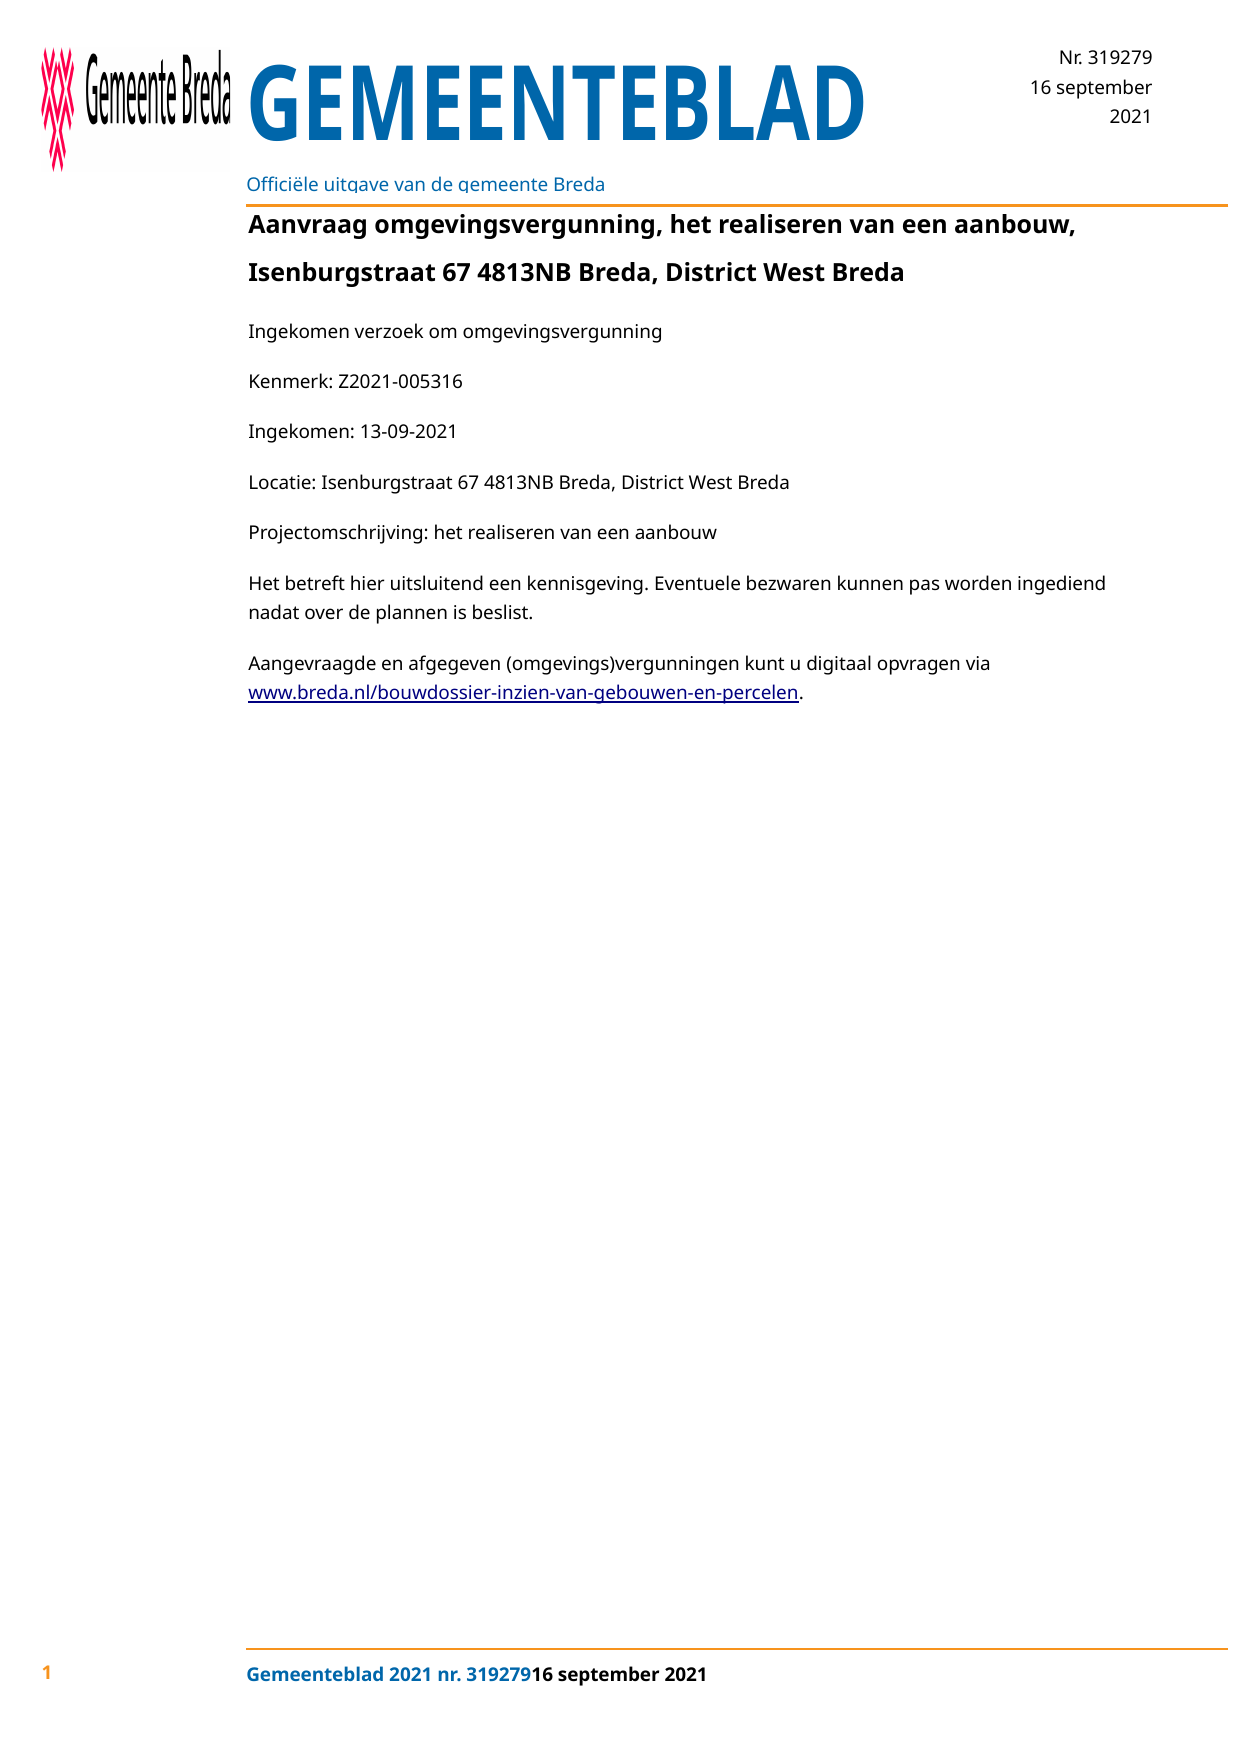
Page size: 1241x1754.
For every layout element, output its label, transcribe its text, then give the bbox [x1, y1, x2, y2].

text Ingekomen verzoek om omgevingsvergunning [248, 318, 1152, 344]
text Aangevraagde en afgegeven (omgevings)vergunningen kunt u digitaal opvragen via www.breda.nl/bouwdossier-inzien-van-gebouwen-en-percelen. [248, 650, 1152, 705]
text Kenmerk: Z2021-005316 [248, 368, 1152, 394]
text Aanvraag omgevingsvergunning, het realiseren van een aanbouw, Isenburgstraat 67 4813NB Breda, District West Breda [248, 207, 1152, 288]
text Het betreft hier uitsluitend een kennisgeving. Eventuele bezwaren kunnen pas worden ingediend nadat over de plannen is beslist. [248, 570, 1152, 625]
text Projectomschrijving: het realiseren van een aanbouw [248, 519, 1152, 545]
text Ingekomen: 13-09-2021 [248, 419, 1152, 444]
picture [41, 47, 231, 172]
text Locatie: Isenburgstraat 67 4813NB Breda, District West Breda [248, 469, 1152, 495]
